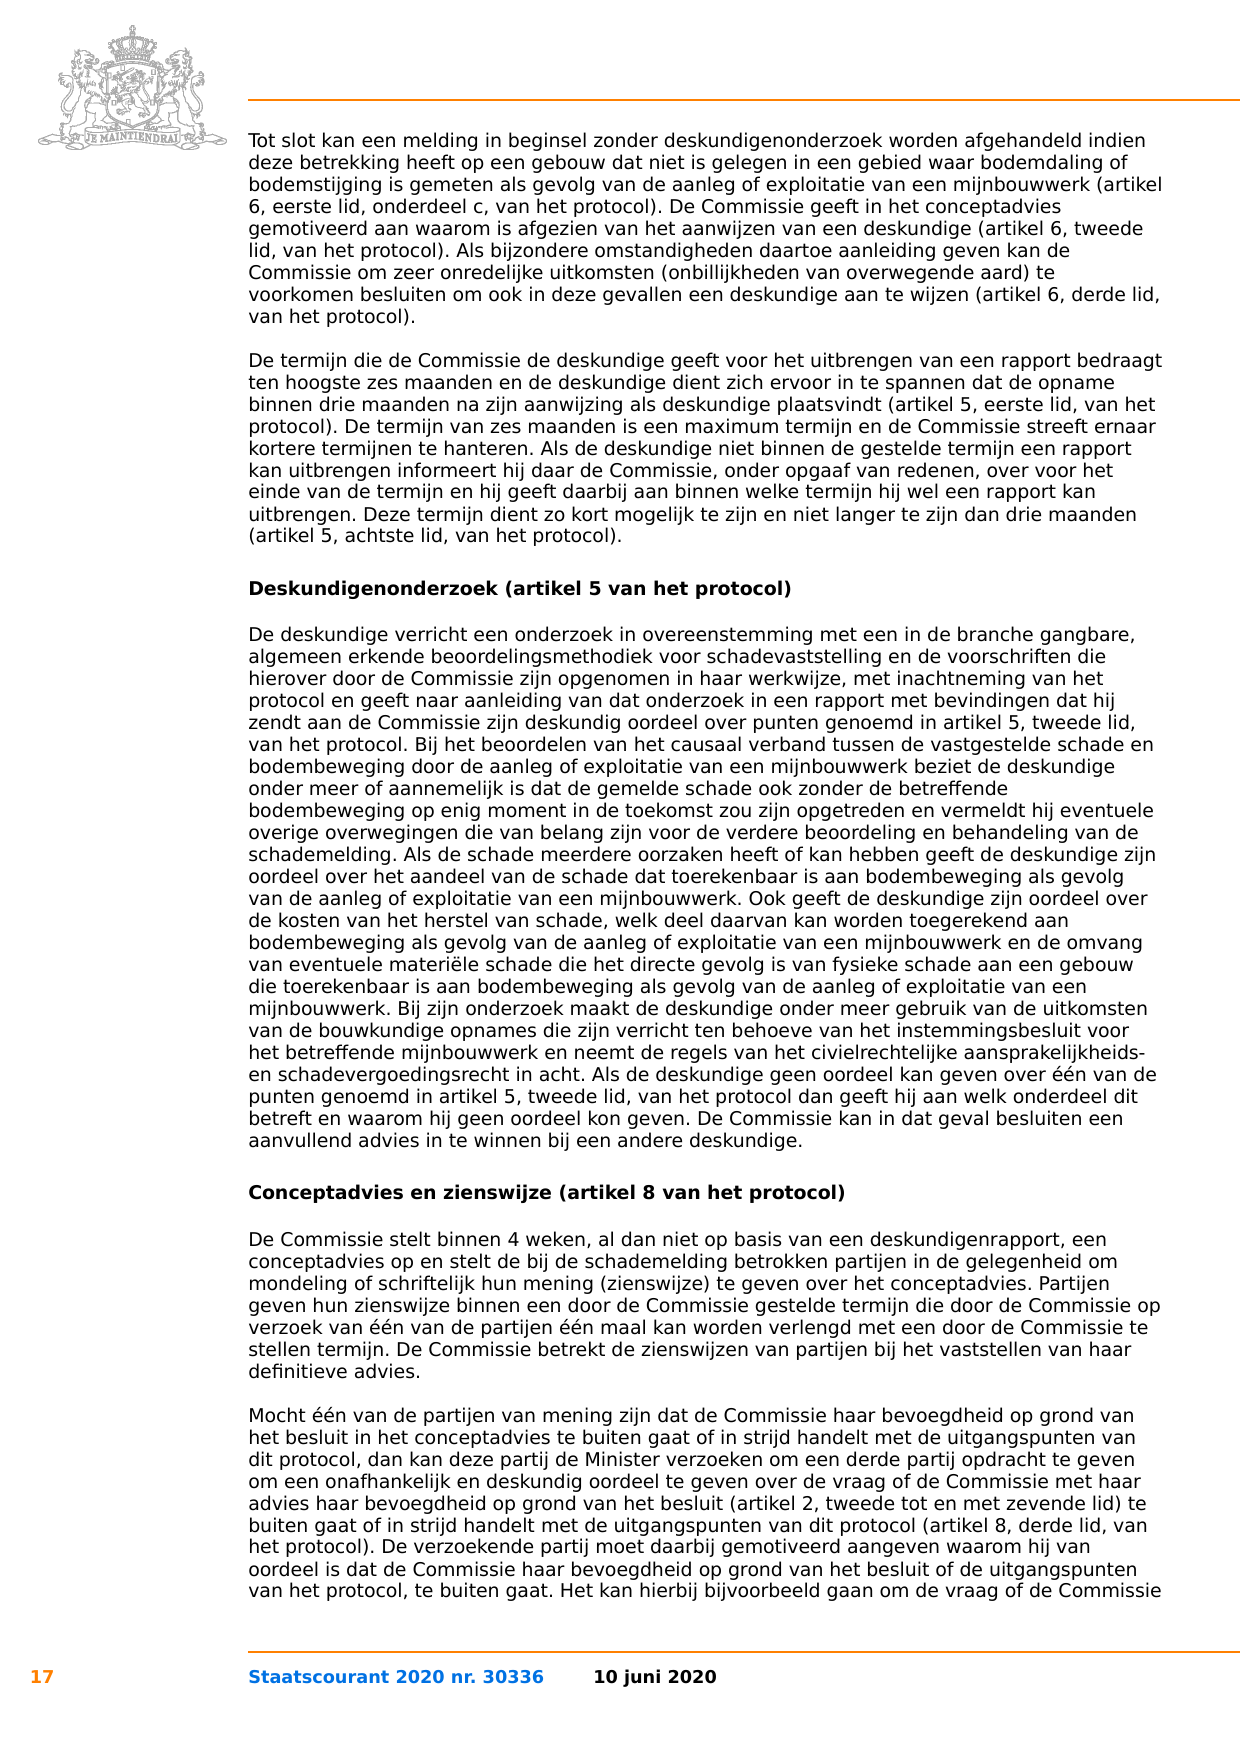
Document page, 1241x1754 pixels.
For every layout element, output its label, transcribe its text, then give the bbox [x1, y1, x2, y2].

subtitle Conceptadvies en zienswijze (artikel 8 van het protocol) [248, 1182, 1163, 1204]
subtitle Deskundigenonderzoek (artikel 5 van het protocol) [248, 577, 1163, 599]
text De termijn die de Commissie de deskundige geeft voor het uitbrengen van een rapport bedraagt ten hoogste zes maanden en de deskundige dient zich ervoor in te spannen dat de opname binnen drie maanden na zijn aanwijzing als deskundige plaatsvindt (artikel 5, eerste lid, van het protocol). De termijn van zes maanden is een maximum termijn en de Commissie streeft ernaar kortere termijnen te hanteren. Als de deskundige niet binnen de gestelde termijn een rapport kan uitbrengen informeert hij daar de Commissie, onder opgaaf van redenen, over voor het einde van de termijn en hij geeft daarbij aan binnen welke termijn hij wel een rapport kan uitbrengen. Deze termijn dient zo kort mogelijk te zijn en niet langer te zijn dan drie maanden (artikel 5, achtste lid, van het protocol). [248, 349, 1163, 547]
text Mocht één van de partijen van mening zijn dat de Commissie haar bevoegdheid op grond van het besluit in het conceptadvies te buiten gaat of in strijd handelt met de uitgangspunten van dit protocol, dan kan deze partij de Minister verzoeken om een derde partij opdracht te geven om een onafhankelijk en deskundig oordeel te geven over de vraag of de Commissie met haar advies haar bevoegdheid op grond van het besluit (artikel 2, tweede tot en met zevende lid) te buiten gaat of in strijd handelt met de uitgangspunten van dit protocol (artikel 8, derde lid, van het protocol). De verzoekende partij moet daarbij gemotiveerd aangeven waarom hij van oordeel is dat de Commissie haar bevoegdheid op grond van het besluit of de uitgangspunten van het protocol, te buiten gaat. Het kan hierbij bijvoorbeeld gaan om de vraag of de Commissie [248, 1404, 1163, 1602]
text De deskundige verricht een onderzoek in overeenstemming met een in de branche gangbare, algemeen erkende beoordelingsmethodiek voor schadevaststelling en de voorschriften die hierover door de Commissie zijn opgenomen in haar werkwijze, met inachtneming van het protocol en geeft naar aanleiding van dat onderzoek in een rapport met bevindingen dat hij zendt aan de Commissie zijn deskundig oordeel over punten genoemd in artikel 5, tweede lid, van het protocol. Bij het beoordelen van het causaal verband tussen de vastgestelde schade en bodembeweging door de aanleg of exploitatie van een mijnbouwwerk beziet de deskundige onder meer of aannemelijk is dat de gemelde schade ook zonder de betreffende bodembeweging op enig moment in de toekomst zou zijn opgetreden en vermeldt hij eventuele overige overwegingen die van belang zijn voor de verdere beoordeling en behandeling van de schademelding. Als de schade meerdere oorzaken heeft of kan hebben geeft de deskundige zijn oordeel over het aandeel van de schade dat toerekenbaar is aan bodembeweging als gevolg van de aanleg of exploitatie van een mijnbouwwerk. Ook geeft de deskundige zijn oordeel over de kosten van het herstel van schade, welk deel daarvan kan worden toegerekend aan bodembeweging als gevolg van de aanleg of exploitatie van een mijnbouwwerk en de omvang van eventuele materiële schade die het directe gevolg is van fysieke schade aan een gebouw die toerekenbaar is aan bodembeweging als gevolg van de aanleg of exploitatie van een mijnbouwwerk. Bij zijn onderzoek maakt de deskundige onder meer gebruik van de uitkomsten van de bouwkundige opnames die zijn verricht ten behoeve van het instemmingsbesluit voor het betreffende mijnbouwwerk en neemt de regels van het civielrechtelijke aansprakelijkheids- en schadevergoedingsrecht in acht. Als de deskundige geen oordeel kan geven over één van de punten genoemd in artikel 5, tweede lid, van het protocol dan geeft hij aan welk onderdeel dit betreft en waarom hij geen oordeel kon geven. De Commissie kan in dat geval besluiten een aanvullend advies in te winnen bij een andere deskundige. [248, 624, 1163, 1152]
picture [38, 25, 227, 150]
text Tot slot kan een melding in beginsel zonder deskundigenonderzoek worden afgehandeld indien deze betrekking heeft op een gebouw dat niet is gelegen in een gebied waar bodemdaling of bodemstijging is gemeten als gevolg van de aanleg of exploitatie van een mijnbouwwerk (artikel 6, eerste lid, onderdeel c, van het protocol). De Commissie geeft in het conceptadvies gemotiveerd aan waarom is afgezien van het aanwijzen van een deskundige (artikel 6, tweede lid, van het protocol). Als bijzondere omstandigheden daartoe aanleiding geven kan de Commissie om zeer onredelijke uitkomsten (onbillijkheden van overwegende aard) te voorkomen besluiten om ook in deze gevallen een deskundige aan te wijzen (artikel 6, derde lid, van het protocol). [248, 130, 1163, 328]
text De Commissie stelt binnen 4 weken, al dan niet op basis van een deskundigenrapport, een conceptadvies op en stelt de bij de schademelding betrokken partijen in de gelegenheid om mondeling of schriftelijk hun mening (zienswijze) te geven over het conceptadvies. Partijen geven hun zienswijze binnen een door de Commissie gestelde termijn die door de Commissie op verzoek van één van de partijen één maal kan worden verlengd met een door de Commissie te stellen termijn. De Commissie betrekt de zienswijzen van partijen bij het vaststellen van haar definitieve advies. [248, 1229, 1163, 1383]
